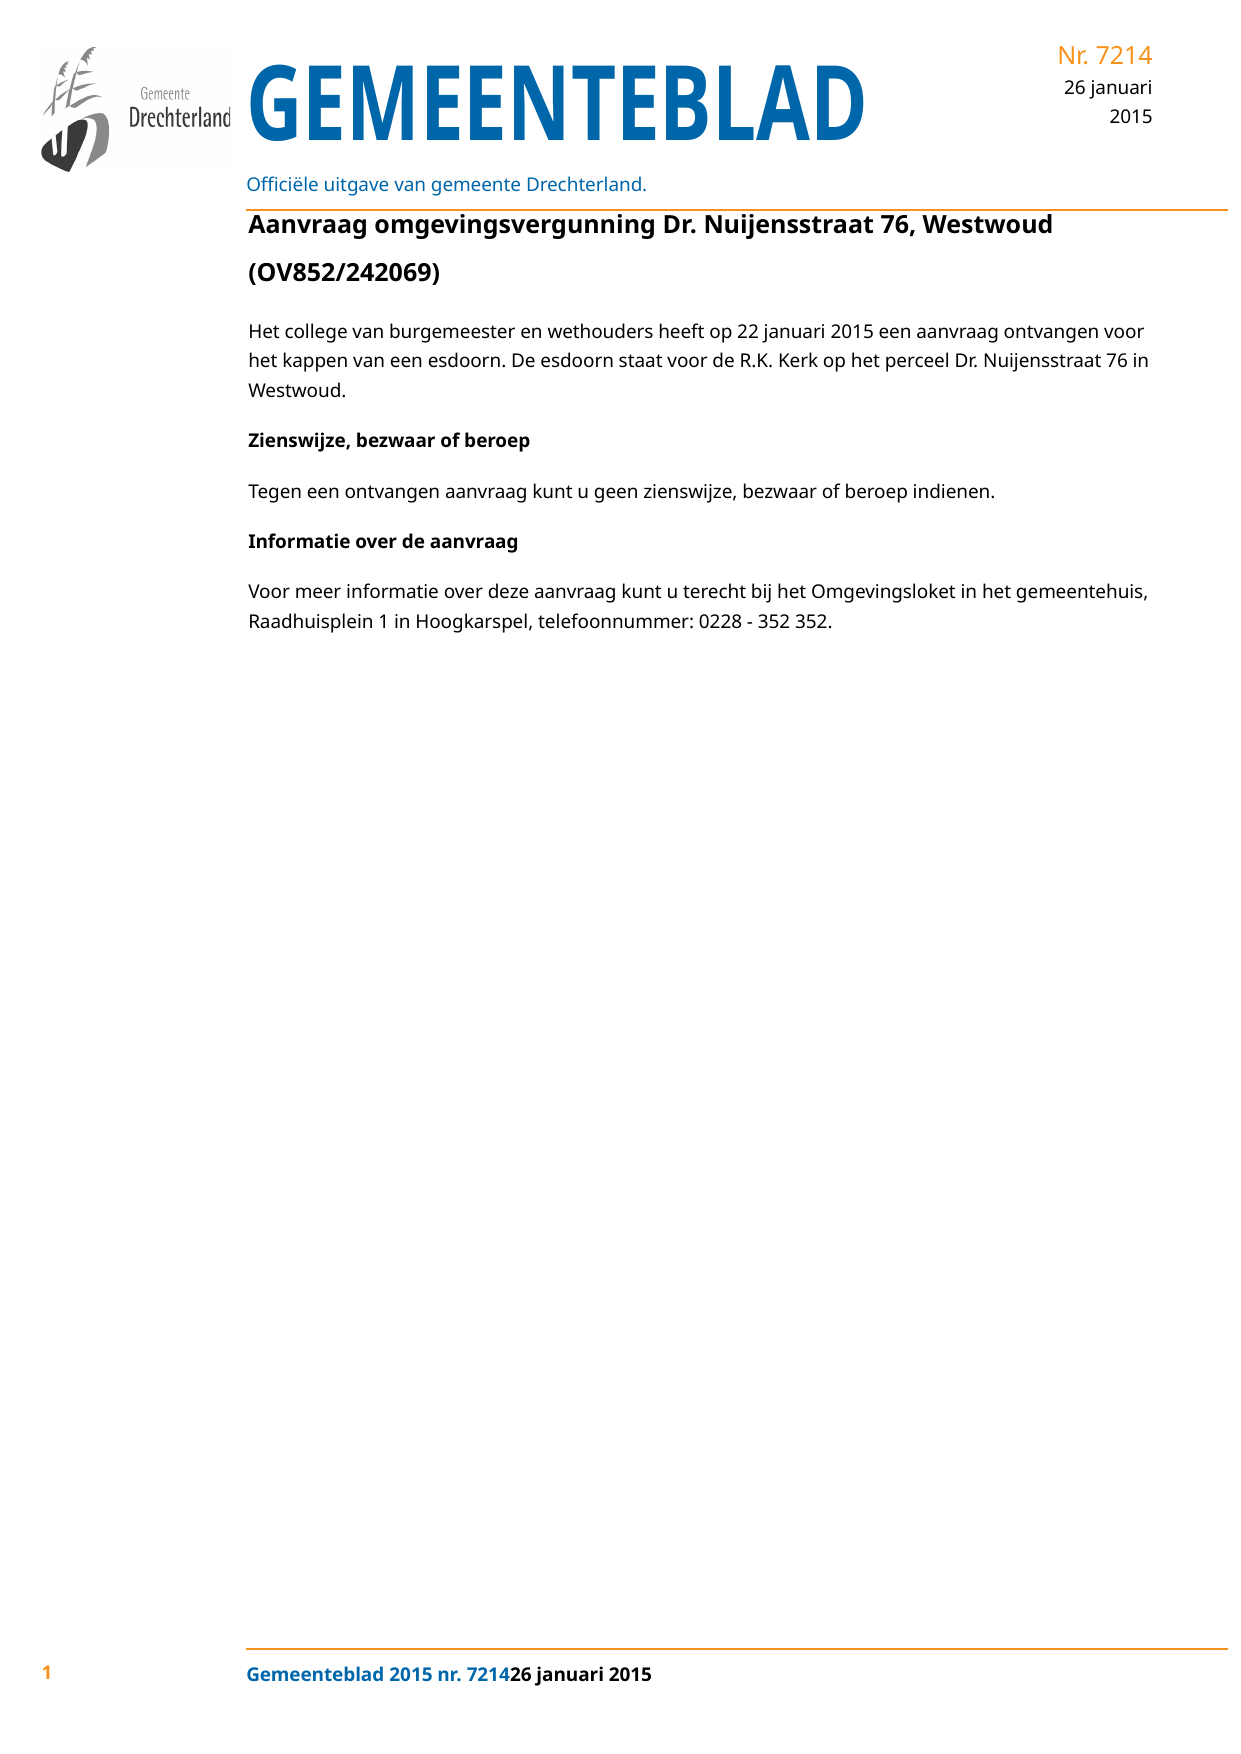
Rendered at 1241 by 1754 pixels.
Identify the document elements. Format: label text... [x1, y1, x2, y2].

text Zienswijze, bezwaar of beroep [248, 427, 1152, 453]
text Aanvraag omgevingsvergunning Dr. Nuijensstraat 76, Westwoud (OV852/242069) [248, 211, 1152, 288]
picture [41, 47, 231, 172]
text Tegen een ontvangen aanvraag kunt u geen zienswijze, bezwaar of beroep indienen. [248, 478, 1152, 504]
text Voor meer informatie over deze aanvraag kunt u terecht bij het Omgevingsloket in het gemeentehuis, Raadhuisplein 1 in Hoogkarspel, telefoonnummer: 0228 - 352 352. [248, 579, 1152, 634]
text Het college van burgemeester en wethouders heeft op 22 januari 2015 een aanvraag ontvangen voor het kappen van een esdoorn. De esdoorn staat voor de R.K. Kerk op het perceel Dr. Nuijensstraat 76 in Westwoud. [248, 318, 1152, 403]
text Informatie over de aanvraag [248, 528, 1152, 554]
